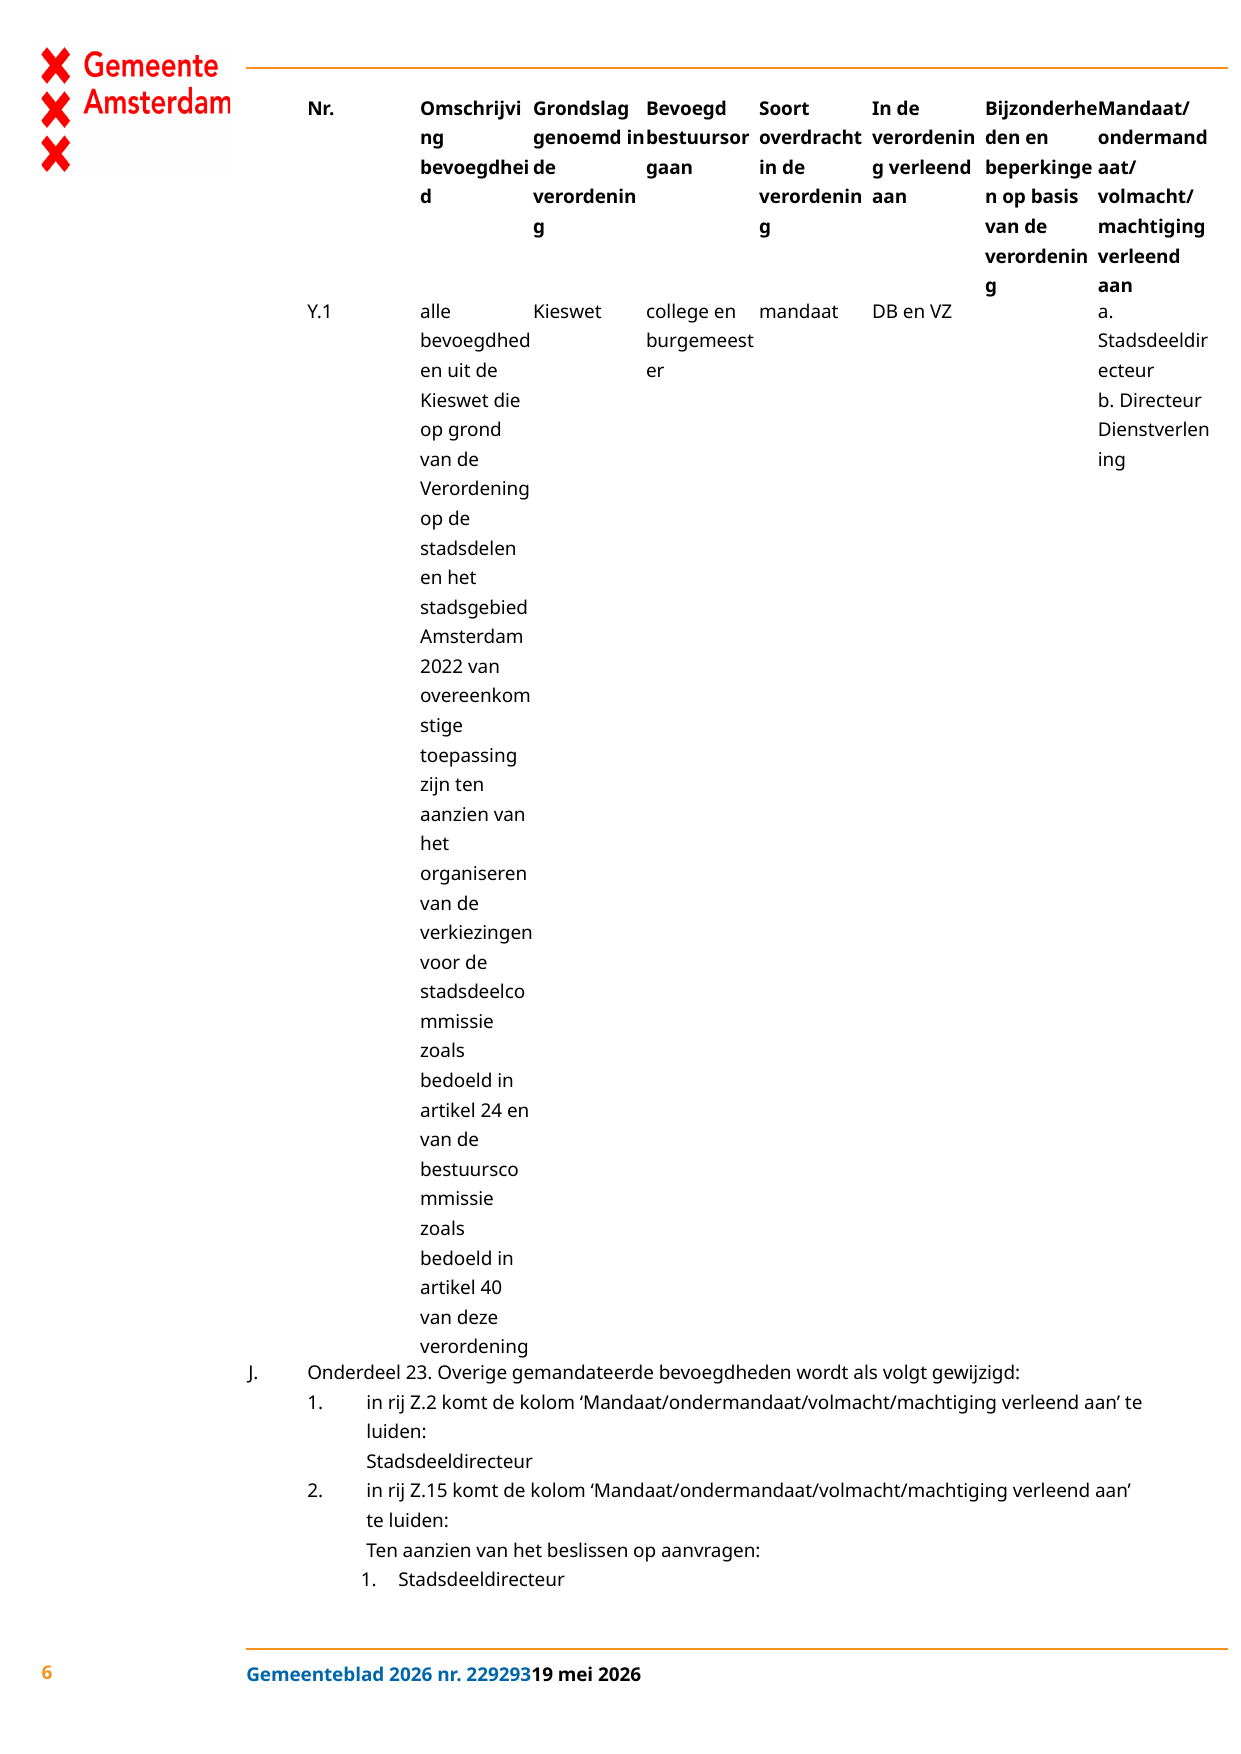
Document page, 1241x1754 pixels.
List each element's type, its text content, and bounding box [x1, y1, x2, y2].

table_header Soort overdracht in de verordening [759, 95, 872, 298]
list in rij Z.2 komt de kolom ‘Mandaat/ondermandaat/volmacht/machtiging verleend aan’ te luiden: [307, 1389, 1152, 1444]
list Stadsdeeldirecteur [307, 1448, 1152, 1474]
table_cell [985, 298, 1098, 1359]
table_header In de verordening verleend aan [872, 95, 985, 298]
list Onderdeel 23. Overige gemandateerde bevoegdheden wordt als volgt gewijzigd: [248, 1359, 1152, 1385]
table_header Grondslag genoemd in de verordening [533, 95, 646, 298]
table_cell alle bevoegdheden uit de Kieswet die op grond van de Verordening op de stadsdelen en het stadsgebied Amsterdam 2022 van overeenkomstige toepassing zijn ten aanzien van het organiseren van de verkiezingen voor de stadsdeelcommissie zoals bedoeld in artikel 24 en van de bestuurscommissie zoals bedoeld in artikel 40 van deze verordening [420, 298, 533, 1359]
table_cell Kieswet [533, 298, 646, 1359]
list in rij Z.15 komt de kolom ‘Mandaat/ondermandaat/volmacht/machtiging verleend aan’ te luiden: [307, 1478, 1152, 1533]
table_cell college en burgemeester [646, 298, 759, 1359]
table_cell Y.1 [307, 298, 420, 1359]
table_header Bijzonderheden en beperkingen op basis van de verordening [985, 95, 1098, 298]
table_cell a. Stadsdeeldirecteur b. Directeur Dienstverlening [1098, 298, 1211, 1359]
table_header Mandaat/ondermandaat/ volmacht/machtiging verleend aan [1098, 95, 1211, 298]
table_header Nr. [307, 95, 420, 298]
table_cell DB en VZ [872, 298, 985, 1359]
list Stadsdeeldirecteur [361, 1566, 1152, 1592]
picture [41, 47, 231, 172]
table_header Omschrijving bevoegdheid [420, 95, 533, 298]
table_header Bevoegd bestuursorgaan [646, 95, 759, 298]
list Ten aanzien van het beslissen op aanvragen: [307, 1537, 1152, 1563]
table_cell mandaat [759, 298, 872, 1359]
